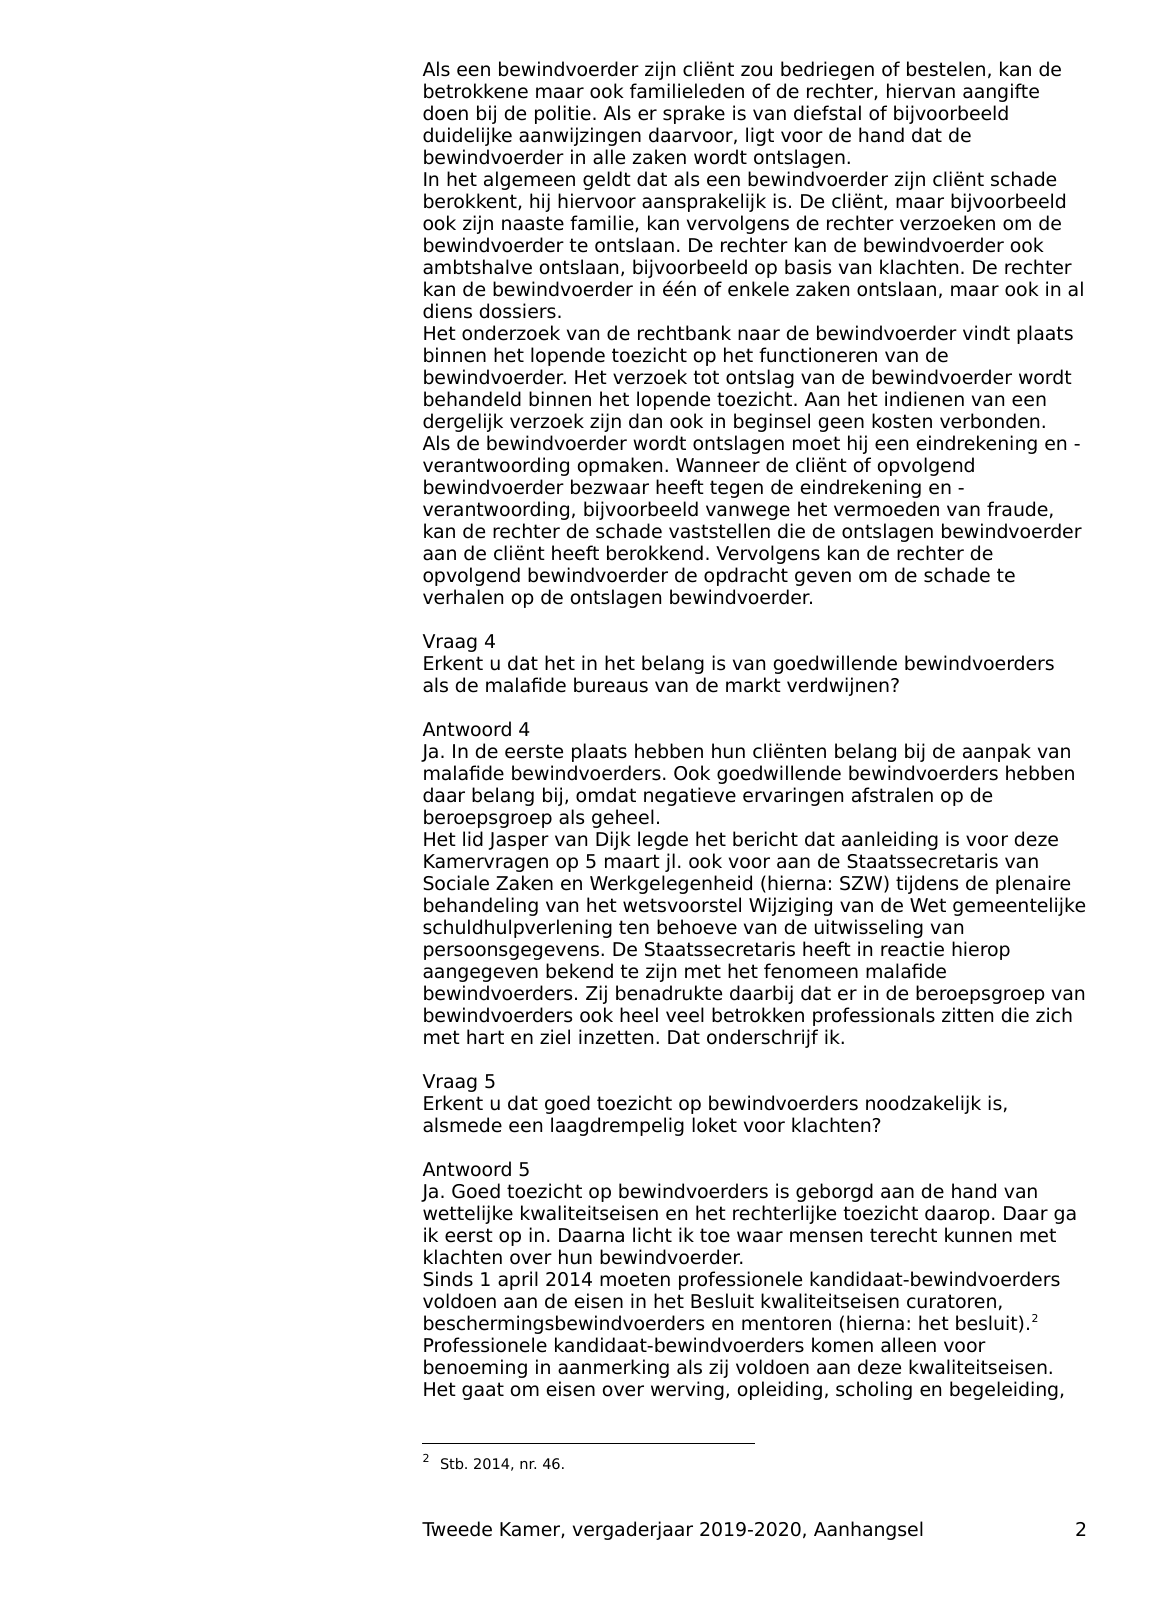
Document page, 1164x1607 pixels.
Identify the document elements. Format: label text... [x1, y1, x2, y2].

text Vraag 5 [422, 1071, 1087, 1093]
text Het onderzoek van de rechtbank naar de bewindvoerder vindt plaats binnen het lopende toezicht op het functioneren van de bewindvoerder. Het verzoek tot ontslag van de bewindvoerder wordt behandeld binnen het lopende toezicht. Aan het indienen van een dergelijk verzoek zijn dan ook in beginsel geen kosten verbonden. [422, 323, 1087, 433]
text Ja. Goed toezicht op bewindvoerders is geborgd aan de hand van wettelijke kwaliteitseisen en het rechterlijke toezicht daarop. Daar ga ik eerst op in. Daarna licht ik toe waar mensen terecht kunnen met klachten over hun bewindvoerder. [422, 1181, 1087, 1269]
text Ja. In de eerste plaats hebben hun cliënten belang bij de aanpak van malafide bewindvoerders. Ook goedwillende bewindvoerders hebben daar belang bij, omdat negatieve ervaringen afstralen op de beroepsgroep als geheel. [422, 741, 1087, 829]
text Antwoord 5 [422, 1159, 1087, 1181]
text Het lid Jasper van Dijk legde het bericht dat aanleiding is voor deze Kamervragen op 5 maart jl. ook voor aan de Staatssecretaris van Sociale Zaken en Werkgelegenheid (hierna: SZW) tijdens de plenaire behandeling van het wetsvoorstel Wijziging van de Wet gemeentelijke schuldhulpverlening ten behoeve van de uitwisseling van persoonsgegevens. De Staatssecretaris heeft in reactie hierop aangegeven bekend te zijn met het fenomeen malafide bewindvoerders. Zij benadrukte daarbij dat er in de beroepsgroep van bewindvoerders ook heel veel betrokken professionals zitten die zich met hart en ziel inzetten. Dat onderschrijf ik. [422, 829, 1087, 1048]
text Als de bewindvoerder wordt ontslagen moet hij een eindrekening en -verantwoording opmaken. Wanneer de cliënt of opvolgend bewindvoerder bezwaar heeft tegen de eindrekening en -verantwoording, bijvoorbeeld vanwege het vermoeden van fraude, kan de rechter de schade vaststellen die de ontslagen bewindvoerder aan de cliënt heeft berokkend. Vervolgens kan de rechter de opvolgend bewindvoerder de opdracht geven om de schade te verhalen op de ontslagen bewindvoerder. [422, 433, 1087, 608]
text Als een bewindvoerder zijn cliënt zou bedriegen of bestelen, kan de betrokkene maar ook familieleden of de rechter, hiervan aangifte doen bij de politie. Als er sprake is van diefstal of bijvoorbeeld duidelijke aanwijzingen daarvoor, ligt voor de hand dat de bewindvoerder in alle zaken wordt ontslagen. [422, 59, 1087, 169]
text Erkent u dat goed toezicht op bewindvoerders noodzakelijk is, alsmede een laagdrempelig loket voor klachten? [422, 1093, 1087, 1137]
text Sinds 1 april 2014 moeten professionele kandidaat-bewindvoerders voldoen aan de eisen in het Besluit kwaliteitseisen curatoren, beschermingsbewindvoerders en mentoren (hierna: het besluit). Professionele kandidaat-bewindvoerders komen alleen voor benoeming in aanmerking als zij voldoen aan deze kwaliteitseisen. Het gaat om eisen over werving, opleiding, scholing en begeleiding, [422, 1269, 1087, 1401]
text Vraag 4 [422, 631, 1087, 653]
text In het algemeen geldt dat als een bewindvoerder zijn cliënt schade berokkent, hij hiervoor aansprakelijk is. De cliënt, maar bijvoorbeeld ook zijn naaste familie, kan vervolgens de rechter verzoeken om de bewindvoerder te ontslaan. De rechter kan de bewindvoerder ook ambtshalve ontslaan, bijvoorbeeld op basis van klachten. De rechter kan de bewindvoerder in één of enkele zaken ontslaan, maar ook in al diens dossiers. [422, 169, 1087, 323]
text Erkent u dat het in het belang is van goedwillende bewindvoerders als de malafide bureaus van de markt verdwijnen? [422, 653, 1087, 697]
text Stb. 2014, nr. 46. [422, 1452, 1087, 1474]
text Antwoord 4 [422, 719, 1087, 741]
